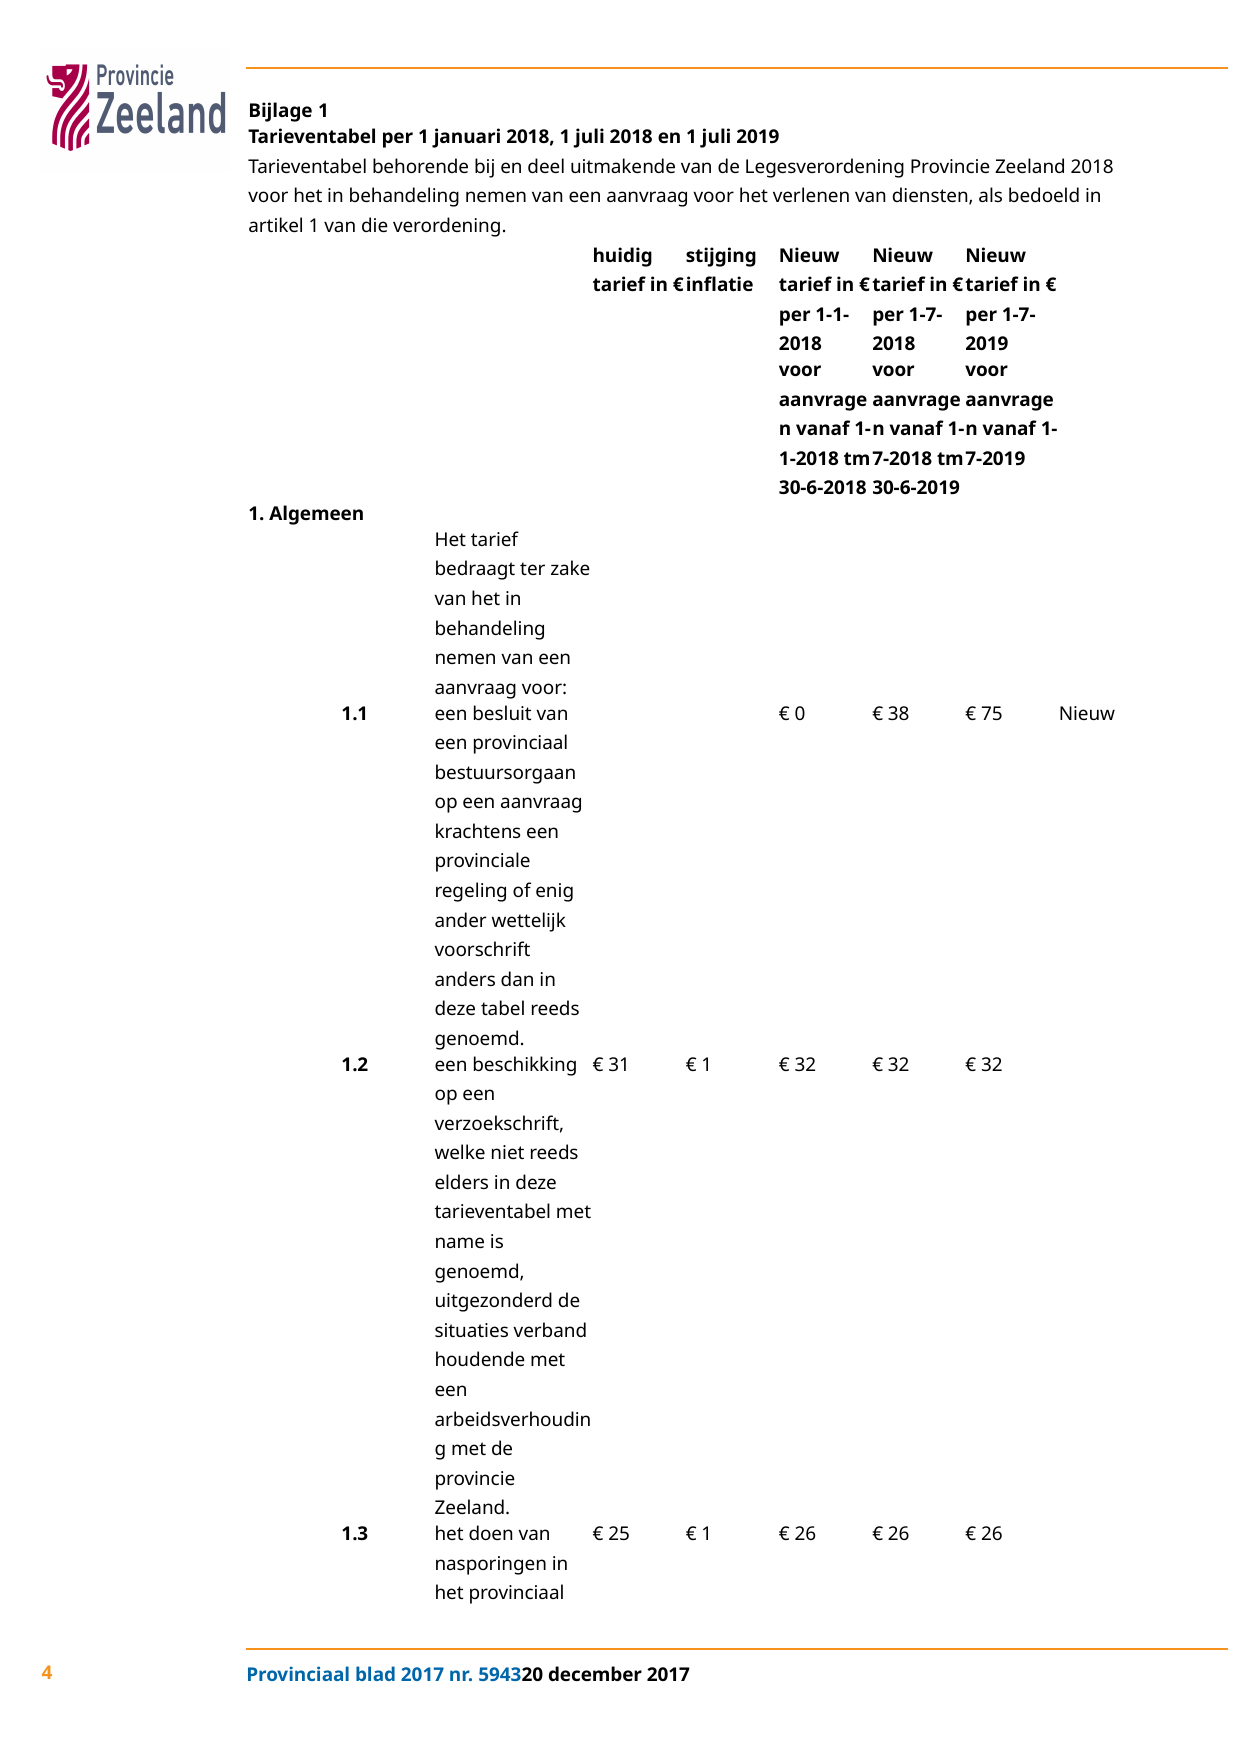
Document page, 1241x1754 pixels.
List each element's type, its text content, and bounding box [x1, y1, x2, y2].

text Bijlage 1 [248, 95, 1152, 123]
table_cell € 26 [779, 1520, 872, 1605]
table_cell [248, 700, 341, 1051]
text Tarieventabel behorende bij en deel uitmakende van de Legesverordening Provincie Zeeland 2018 voor het in behandeling nemen van een aanvraag voor het verlenen van diensten, als bedoeld in artikel 1 van die verordening. [248, 153, 1152, 238]
table_header [341, 242, 434, 356]
table_cell Het tarief bedraagt ter zake van het in behandeling nemen van een aanvraag voor: [434, 526, 592, 700]
table_cell [686, 526, 779, 700]
text Tarieventabel per 1 januari 2018, 1 juli 2018 en 1 juli 2019 [248, 123, 1152, 149]
table_cell [593, 526, 686, 700]
table_cell [686, 500, 779, 526]
table_cell [686, 700, 779, 1051]
table_cell [872, 500, 965, 526]
table_cell [1059, 526, 1152, 700]
table_cell € 31 [593, 1051, 686, 1520]
table_cell 1.1 [341, 700, 434, 1051]
table_cell [965, 526, 1058, 700]
table_cell voor aanvragen vanaf 1-1-2018 tm 30-6-2018 [779, 356, 872, 500]
table_cell € 0 [779, 700, 872, 1051]
table_cell [1059, 500, 1152, 526]
table_cell € 32 [872, 1051, 965, 1520]
table_cell € 75 [965, 700, 1058, 1051]
table_cell € 1 [686, 1520, 779, 1605]
table_cell € 26 [872, 1520, 965, 1605]
table_cell voor aanvragen vanaf 1-7-2018 tm 30-6-2019 [872, 356, 965, 500]
table_header [1059, 242, 1152, 356]
table_cell [872, 526, 965, 700]
table_cell [341, 356, 434, 500]
table_cell [965, 500, 1058, 526]
table_cell [1059, 356, 1152, 500]
table_cell [248, 526, 341, 700]
table_cell € 25 [593, 1520, 686, 1605]
table_cell € 32 [965, 1051, 1058, 1520]
table_cell [593, 356, 686, 500]
table_cell € 26 [965, 1520, 1058, 1605]
table_cell het doen van nasporingen in het provinciaal [434, 1520, 592, 1605]
table_cell 1.2 [341, 1051, 434, 1520]
table_cell een besluit van een provinciaal bestuursorgaan op een aanvraag krachtens een provinciale regeling of enig ander wettelijk voorschrift anders dan in deze tabel reeds genoemd. [434, 700, 592, 1051]
table_cell [434, 356, 592, 500]
table_header Nieuw tarief in € per 1-7-2018 [872, 242, 965, 356]
table_cell [341, 526, 434, 700]
table_cell 1.3 [341, 1520, 434, 1605]
table_header Nieuw tarief in € per 1-7-2019 [965, 242, 1058, 356]
table_cell € 1 [686, 1051, 779, 1520]
table_cell [779, 500, 872, 526]
table_cell [779, 526, 872, 700]
table_header Nieuw tarief in € per 1-1-2018 [779, 242, 872, 356]
table_cell [248, 1051, 341, 1520]
table_header [248, 242, 341, 356]
table_cell [593, 500, 686, 526]
table_cell Nieuw [1059, 700, 1152, 1051]
table_cell € 32 [779, 1051, 872, 1520]
table_cell 1. Algemeen [248, 500, 592, 526]
table_header stijging inflatie [686, 242, 779, 356]
table_cell [248, 1520, 341, 1605]
table_cell [248, 356, 341, 500]
table_header [434, 242, 592, 356]
table_cell een beschikking op een verzoekschrift, welke niet reeds elders in deze tarieventabel met name is genoemd, uitgezonderd de situaties verband houdende met een arbeidsverhouding met de provincie Zeeland. [434, 1051, 592, 1520]
table_header huidig tarief in € [593, 242, 686, 356]
table_cell [1059, 1520, 1152, 1605]
table_cell voor aanvragen vanaf 1-7-2019 [965, 356, 1058, 500]
table_cell [593, 700, 686, 1051]
table_cell [1059, 1051, 1152, 1520]
table_cell [686, 356, 779, 500]
table_cell € 38 [872, 700, 965, 1051]
picture [41, 47, 231, 172]
